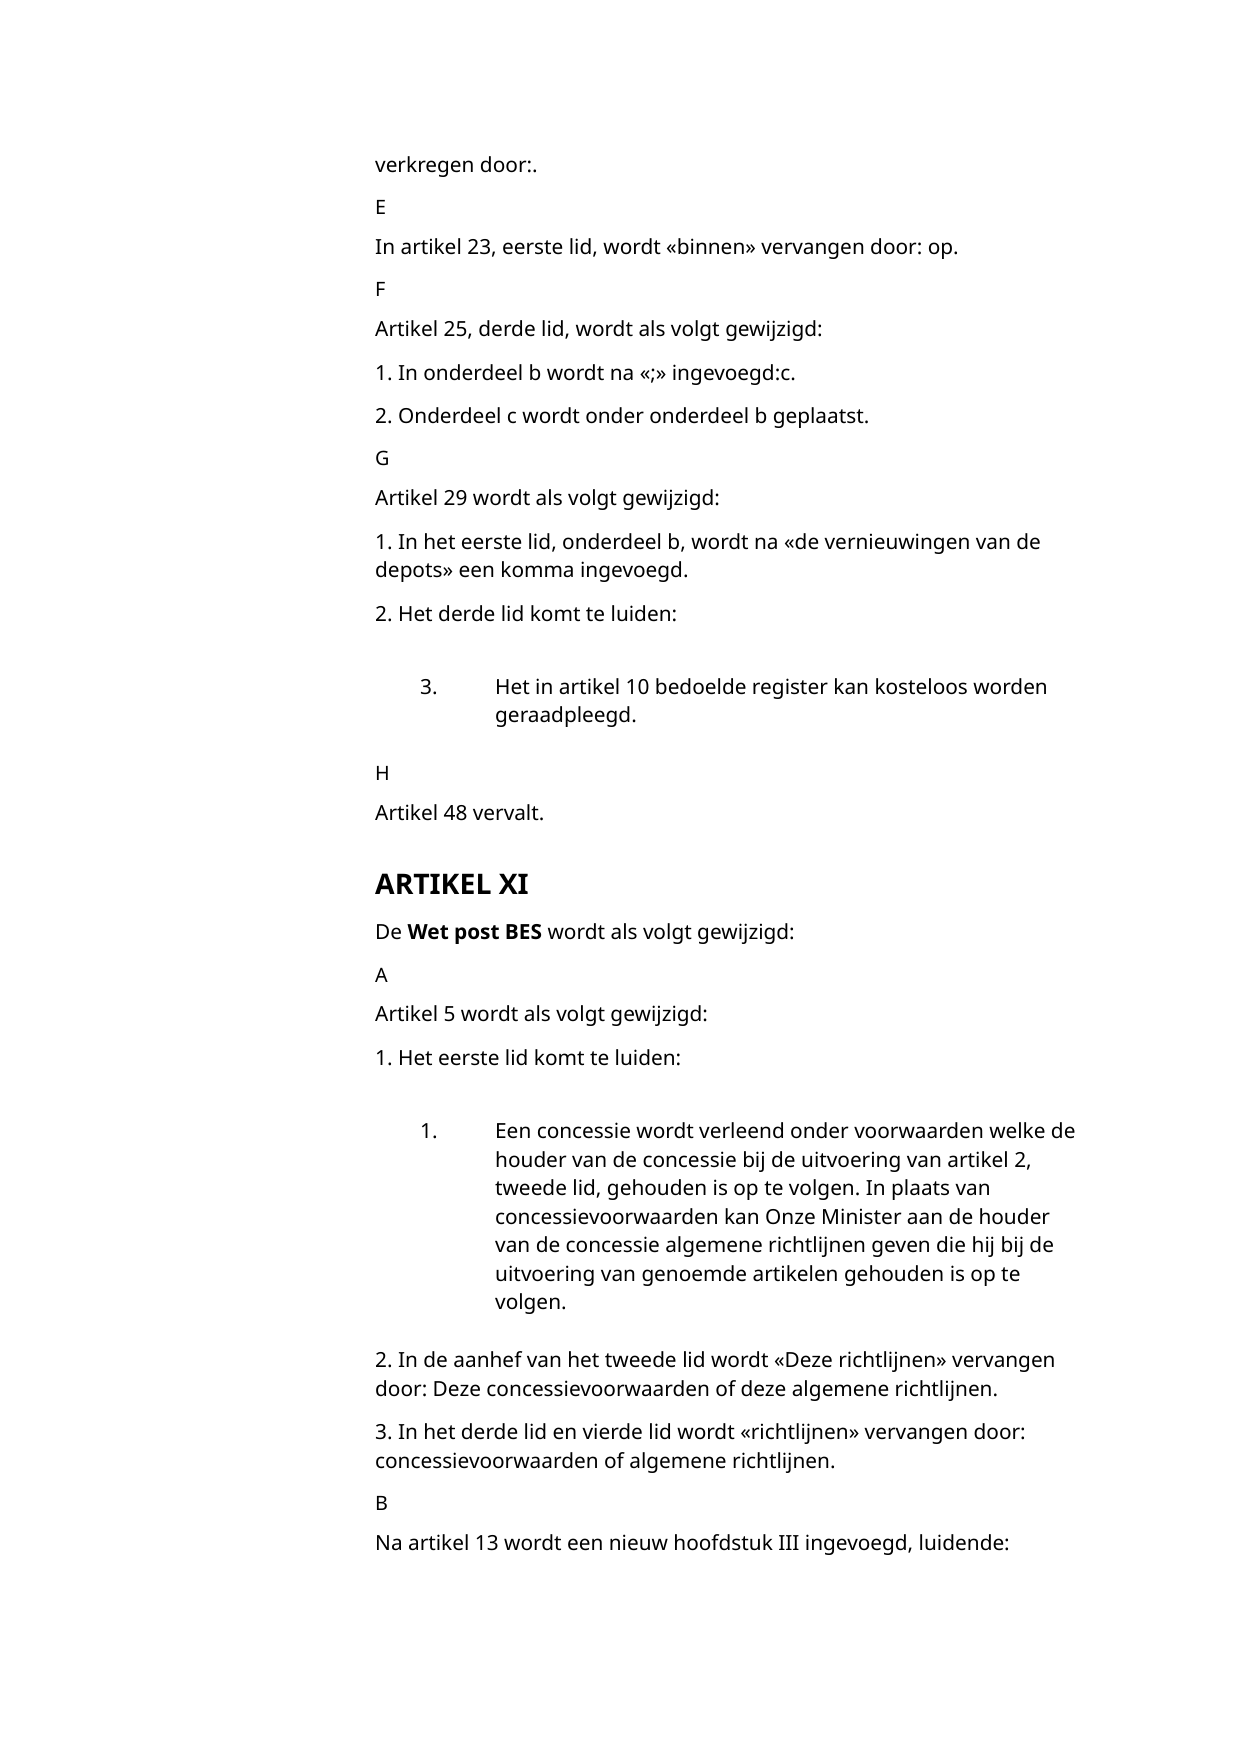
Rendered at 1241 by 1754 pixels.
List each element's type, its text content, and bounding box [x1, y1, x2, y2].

text G [375, 445, 1090, 472]
text verkregen door:. [375, 150, 1090, 178]
text H [375, 759, 1090, 786]
text Artikel 25, derde lid, wordt als volgt gewijzigd: [375, 314, 1090, 343]
text 1. Het eerste lid komt te luiden: [375, 1043, 1090, 1071]
text Na artikel 13 wordt een nieuw hoofdstuk III ingevoegd, luidende: [375, 1528, 1090, 1556]
text 1. In onderdeel b wordt na «;» ingevoegd:c. [375, 358, 1090, 386]
text Artikel 48 vervalt. [375, 798, 1090, 826]
text E [375, 193, 1090, 220]
list Het in artikel 10 bedoelde register kan kosteloos worden geraadpleegd. [420, 672, 1090, 729]
text B [375, 1489, 1090, 1516]
text F [375, 276, 1090, 303]
text 2. Het derde lid komt te luiden: [375, 599, 1090, 627]
text 2. In de aanhef van het tweede lid wordt «Deze richtlijnen» vervangen door: Deze concessievoorwaarden of deze algemene richtlijnen. [375, 1346, 1090, 1402]
text 3. In het derde lid en vierde lid wordt «richtlijnen» vervangen door: concessievoorwaarden of algemene richtlijnen. [375, 1417, 1090, 1474]
list Een concessie wordt verleend onder voorwaarden welke de houder van de concessie bij de uitvoering van artikel 2, tweede lid, gehouden is op te volgen. In plaats van concessievoorwaarden kan Onze Minister aan de houder van de concessie algemene richtlijnen geven die hij bij de uitvoering van genoemde artikelen gehouden is op te volgen. [420, 1116, 1090, 1316]
text De Wet post BES wordt als volgt gewijzigd: [375, 917, 1090, 946]
text A [375, 961, 1090, 988]
subtitle ARTIKEL XI [375, 864, 1090, 902]
text In artikel 23, eerste lid, wordt «binnen» vervangen door: op. [375, 232, 1090, 261]
text Artikel 29 wordt als volgt gewijzigd: [375, 483, 1090, 512]
text Artikel 5 wordt als volgt gewijzigd: [375, 999, 1090, 1028]
text 1. In het eerste lid, onderdeel b, wordt na «de vernieuwingen van de depots» een komma ingevoegd. [375, 527, 1090, 584]
text 2. Onderdeel c wordt onder onderdeel b geplaatst. [375, 401, 1090, 430]
